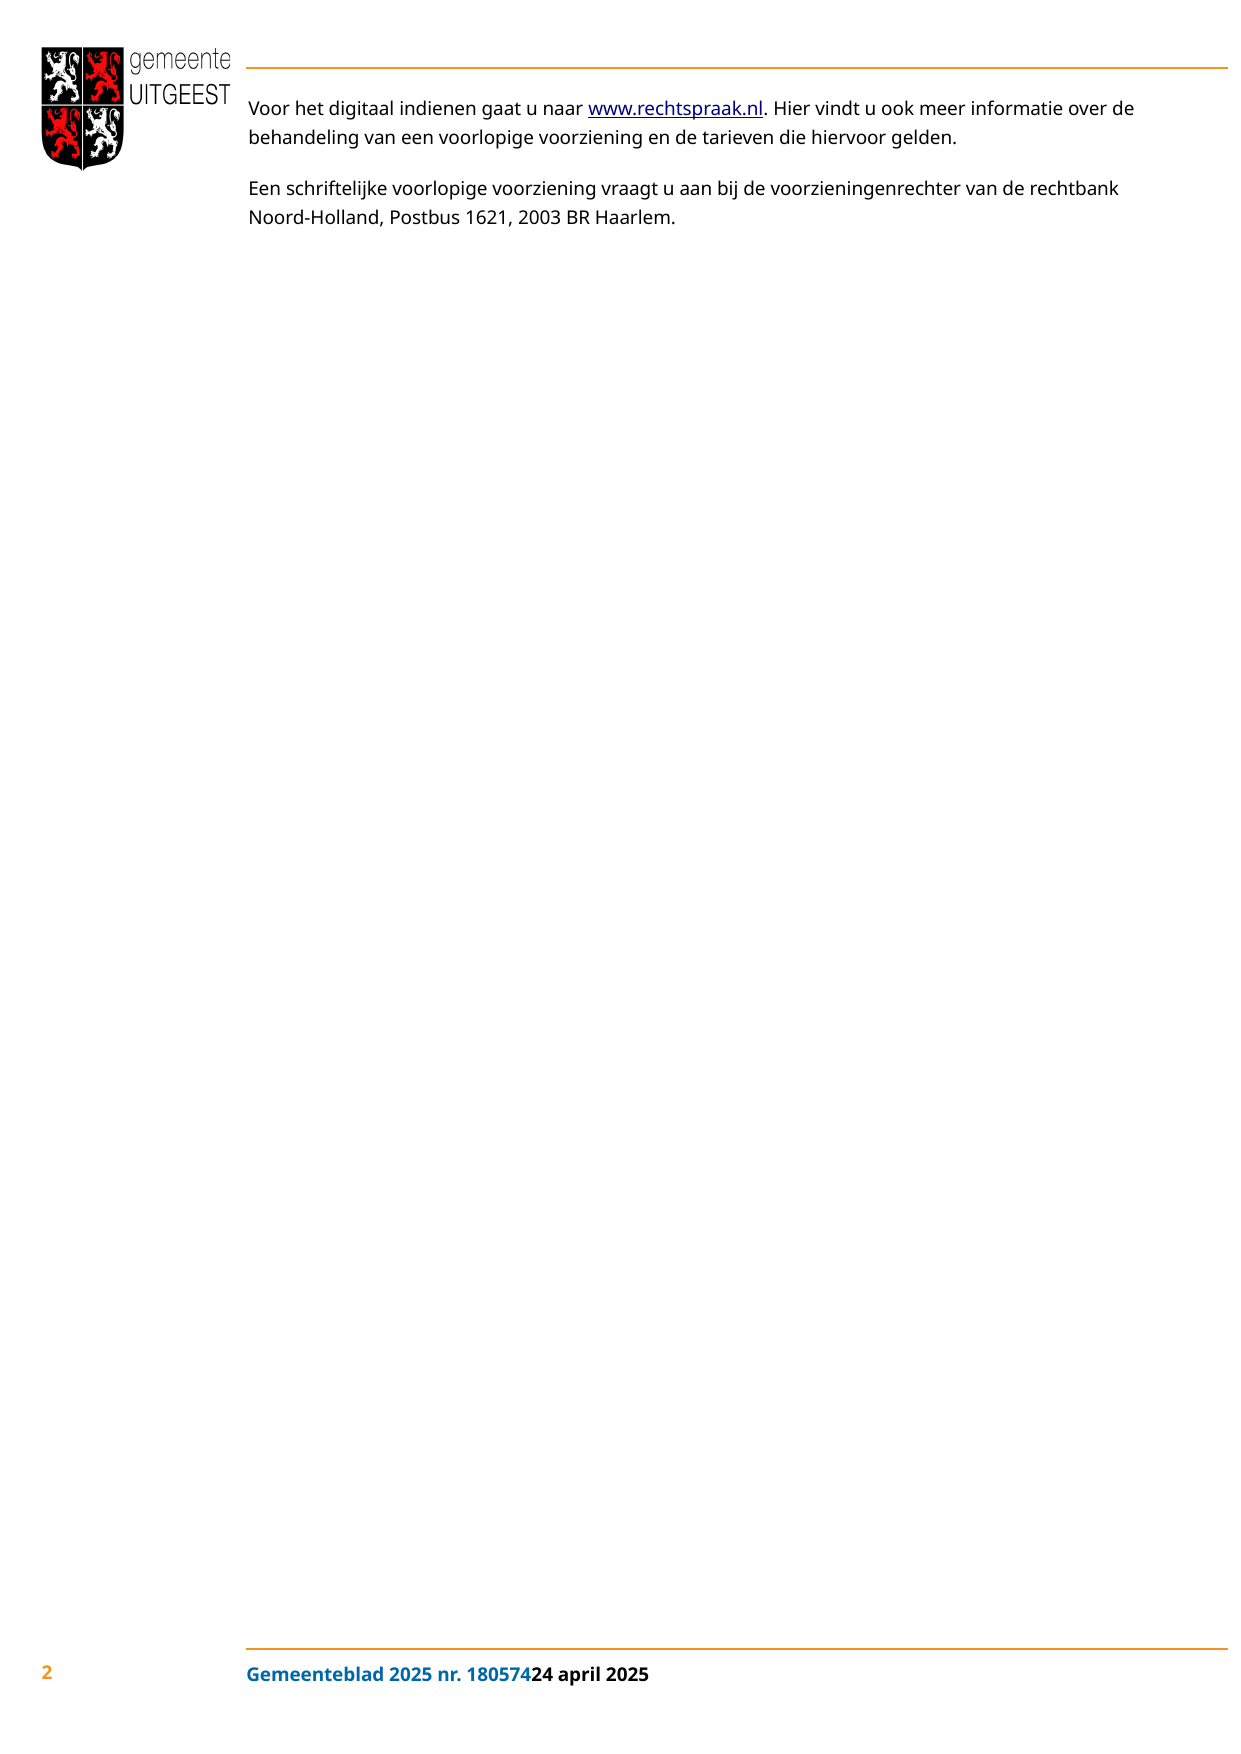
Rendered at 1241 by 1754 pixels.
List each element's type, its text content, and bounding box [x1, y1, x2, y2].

text Voor het digitaal indienen gaat u naar www.rechtspraak.nl. Hier vindt u ook meer informatie over de behandeling van een voorlopige voorziening en de tarieven die hiervoor gelden. [248, 95, 1152, 150]
text Een schriftelijke voorlopige voorziening vraagt u aan bij de voorzieningenrechter van de rechtbank Noord-Holland, Postbus 1621, 2003 BR Haarlem. [248, 175, 1152, 230]
picture [41, 47, 231, 172]
